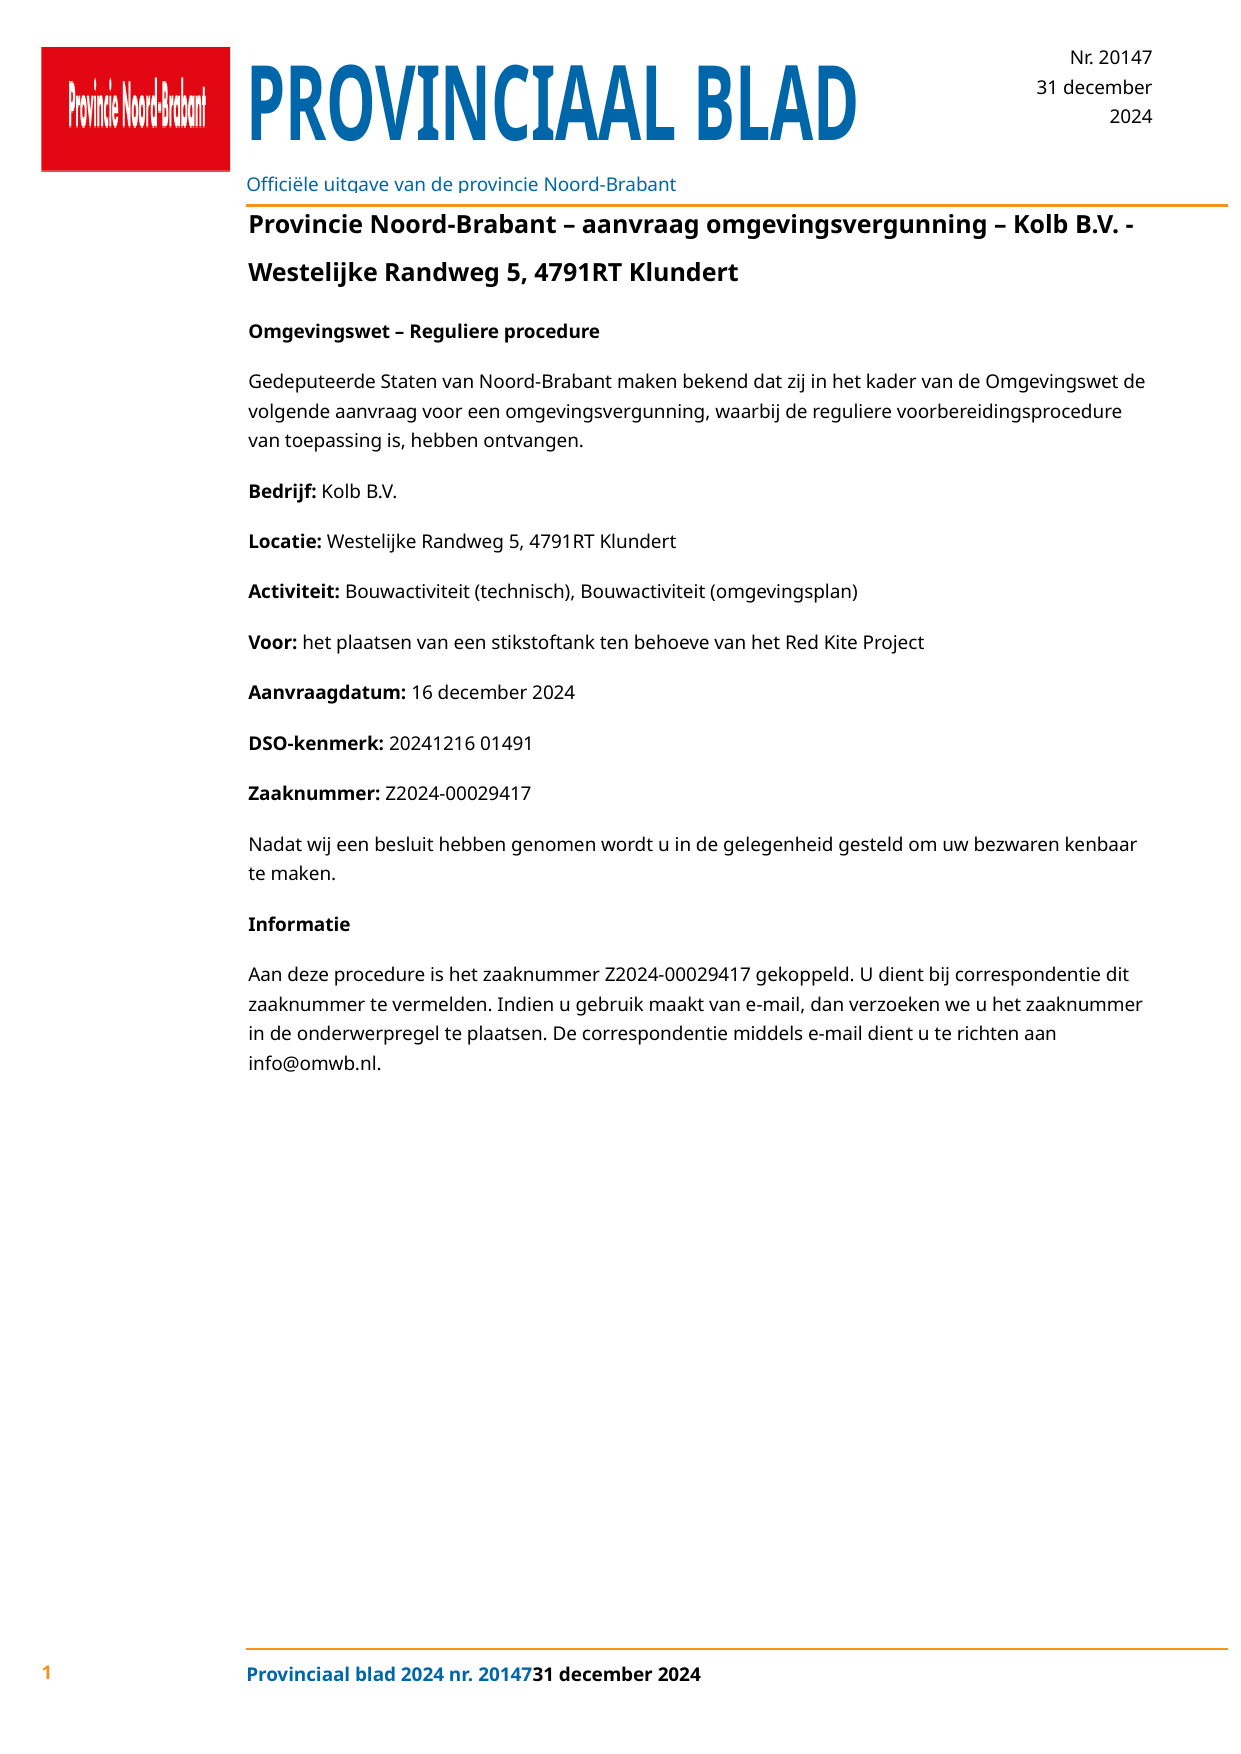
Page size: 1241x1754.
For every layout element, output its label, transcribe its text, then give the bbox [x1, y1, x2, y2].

text Informatie [248, 911, 1152, 937]
text Nadat wij een besluit hebben genomen wordt u in de gelegenheid gesteld om uw bezwaren kenbaar te maken. [248, 831, 1152, 886]
text Locatie: Westelijke Randweg 5, 4791RT Klundert [248, 528, 1152, 554]
text Zaaknummer: Z2024-00029417 [248, 780, 1152, 806]
text Omgevingswet – Reguliere procedure [248, 318, 1152, 344]
text Activiteit: Bouwactiviteit (technisch), Bouwactiviteit (omgevingsplan) [248, 579, 1152, 604]
text DSO-kenmerk: 20241216 01491 [248, 730, 1152, 756]
text Provincie Noord-Brabant – aanvraag omgevingsvergunning – Kolb B.V. - Westelijke Randweg 5, 4791RT Klundert [248, 207, 1152, 288]
text Gedeputeerde Staten van Noord-Brabant maken bekend dat zij in het kader van de Omgevingswet de volgende aanvraag voor een omgevingsvergunning, waarbij de reguliere voorbereidingsprocedure van toepassing is, hebben ontvangen. [248, 368, 1152, 453]
text Aan deze procedure is het zaaknummer Z2024-00029417 gekoppeld. U dient bij correspondentie dit zaaknummer te vermelden. Indien u gebruik maakt van e-mail, dan verzoeken we u het zaaknummer in de onderwerpregel te plaatsen. De correspondentie middels e-mail dient u te richten aan info@omwb.nl. [248, 961, 1152, 1076]
text Voor: het plaatsen van een stikstoftank ten behoeve van het Red Kite Project [248, 629, 1152, 655]
text Aanvraagdatum: 16 december 2024 [248, 679, 1152, 705]
picture [41, 47, 231, 172]
text Bedrijf: Kolb B.V. [248, 478, 1152, 504]
